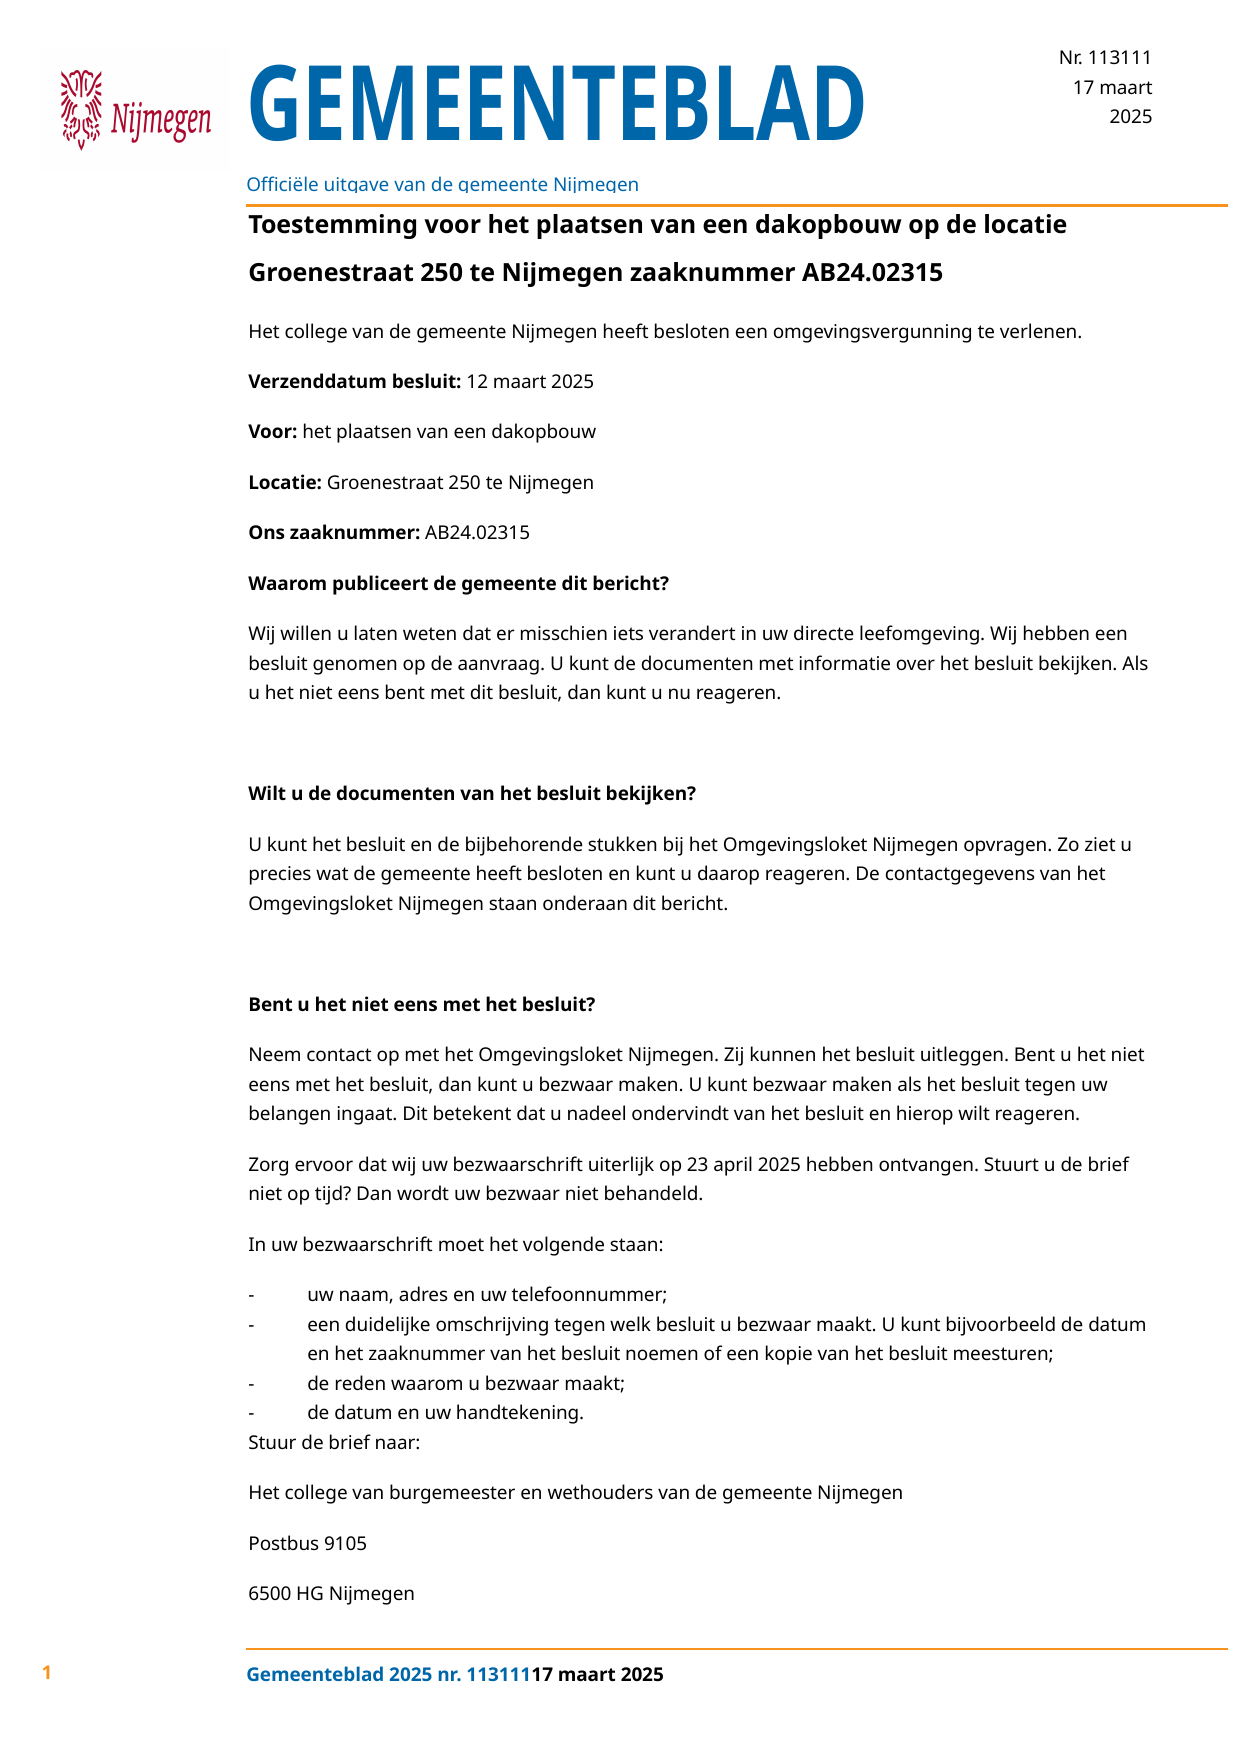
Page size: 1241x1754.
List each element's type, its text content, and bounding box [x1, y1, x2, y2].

text Stuur de brief naar: [248, 1429, 1152, 1455]
list uw naam, adres en uw telefoonnummer; [248, 1281, 1152, 1307]
text Verzenddatum besluit: 12 maart 2025 [248, 368, 1152, 394]
text Het college van burgemeester en wethouders van de gemeente Nijmegen [248, 1479, 1152, 1505]
text 6500 HG Nijmegen [248, 1580, 1152, 1606]
text Wij willen u laten weten dat er misschien iets verandert in uw directe leefomgeving. Wij hebben een besluit genomen op de aanvraag. U kunt de documenten met informatie over het besluit bekijken. Als u het niet eens bent met dit besluit, dan kunt u nu reageren. [248, 620, 1152, 705]
text Wilt u de documenten van het besluit bekijken? [248, 780, 1152, 806]
text Ons zaaknummer: AB24.02315 [248, 519, 1152, 545]
text Bent u het niet eens met het besluit? [248, 991, 1152, 1017]
text Voor: het plaatsen van een dakopbouw [248, 419, 1152, 444]
text Zorg ervoor dat wij uw bezwaarschrift uiterlijk op 23 april 2025 hebben ontvangen. Stuurt u de brief niet op tijd? Dan wordt uw bezwaar niet behandeld. [248, 1151, 1152, 1206]
list de datum en uw handtekening. [248, 1399, 1152, 1425]
text Postbus 9105 [248, 1530, 1152, 1556]
text In uw bezwaarschrift moet het volgende staan: [248, 1231, 1152, 1257]
list de reden waarom u bezwaar maakt; [248, 1370, 1152, 1396]
list een duidelijke omschrijving tegen welk besluit u bezwaar maakt. U kunt bijvoorbeeld de datum en het zaaknummer van het besluit noemen of een kopie van het besluit meesturen; [248, 1311, 1152, 1366]
text Neem contact op met het Omgevingsloket Nijmegen. Zij kunnen het besluit uitleggen. Bent u het niet eens met het besluit, dan kunt u bezwaar maken. U kunt bezwaar maken als het besluit tegen uw belangen ingaat. Dit betekent dat u nadeel ondervindt van het besluit en hierop wilt reageren. [248, 1041, 1152, 1126]
text Waarom publiceert de gemeente dit bericht? [248, 570, 1152, 596]
text Het college van de gemeente Nijmegen heeft besloten een omgevingsvergunning te verlenen. [248, 318, 1152, 344]
text Toestemming voor het plaatsen van een dakopbouw op de locatie Groenestraat 250 te Nijmegen zaaknummer AB24.02315 [248, 207, 1152, 288]
text U kunt het besluit en de bijbehorende stukken bij het Omgevingsloket Nijmegen opvragen. Zo ziet u precies wat de gemeente heeft besloten en kunt u daarop reageren. De contactgegevens van het Omgevingsloket Nijmegen staan onderaan dit bericht. [248, 831, 1152, 916]
picture [41, 47, 231, 172]
text Locatie: Groenestraat 250 te Nijmegen [248, 469, 1152, 495]
